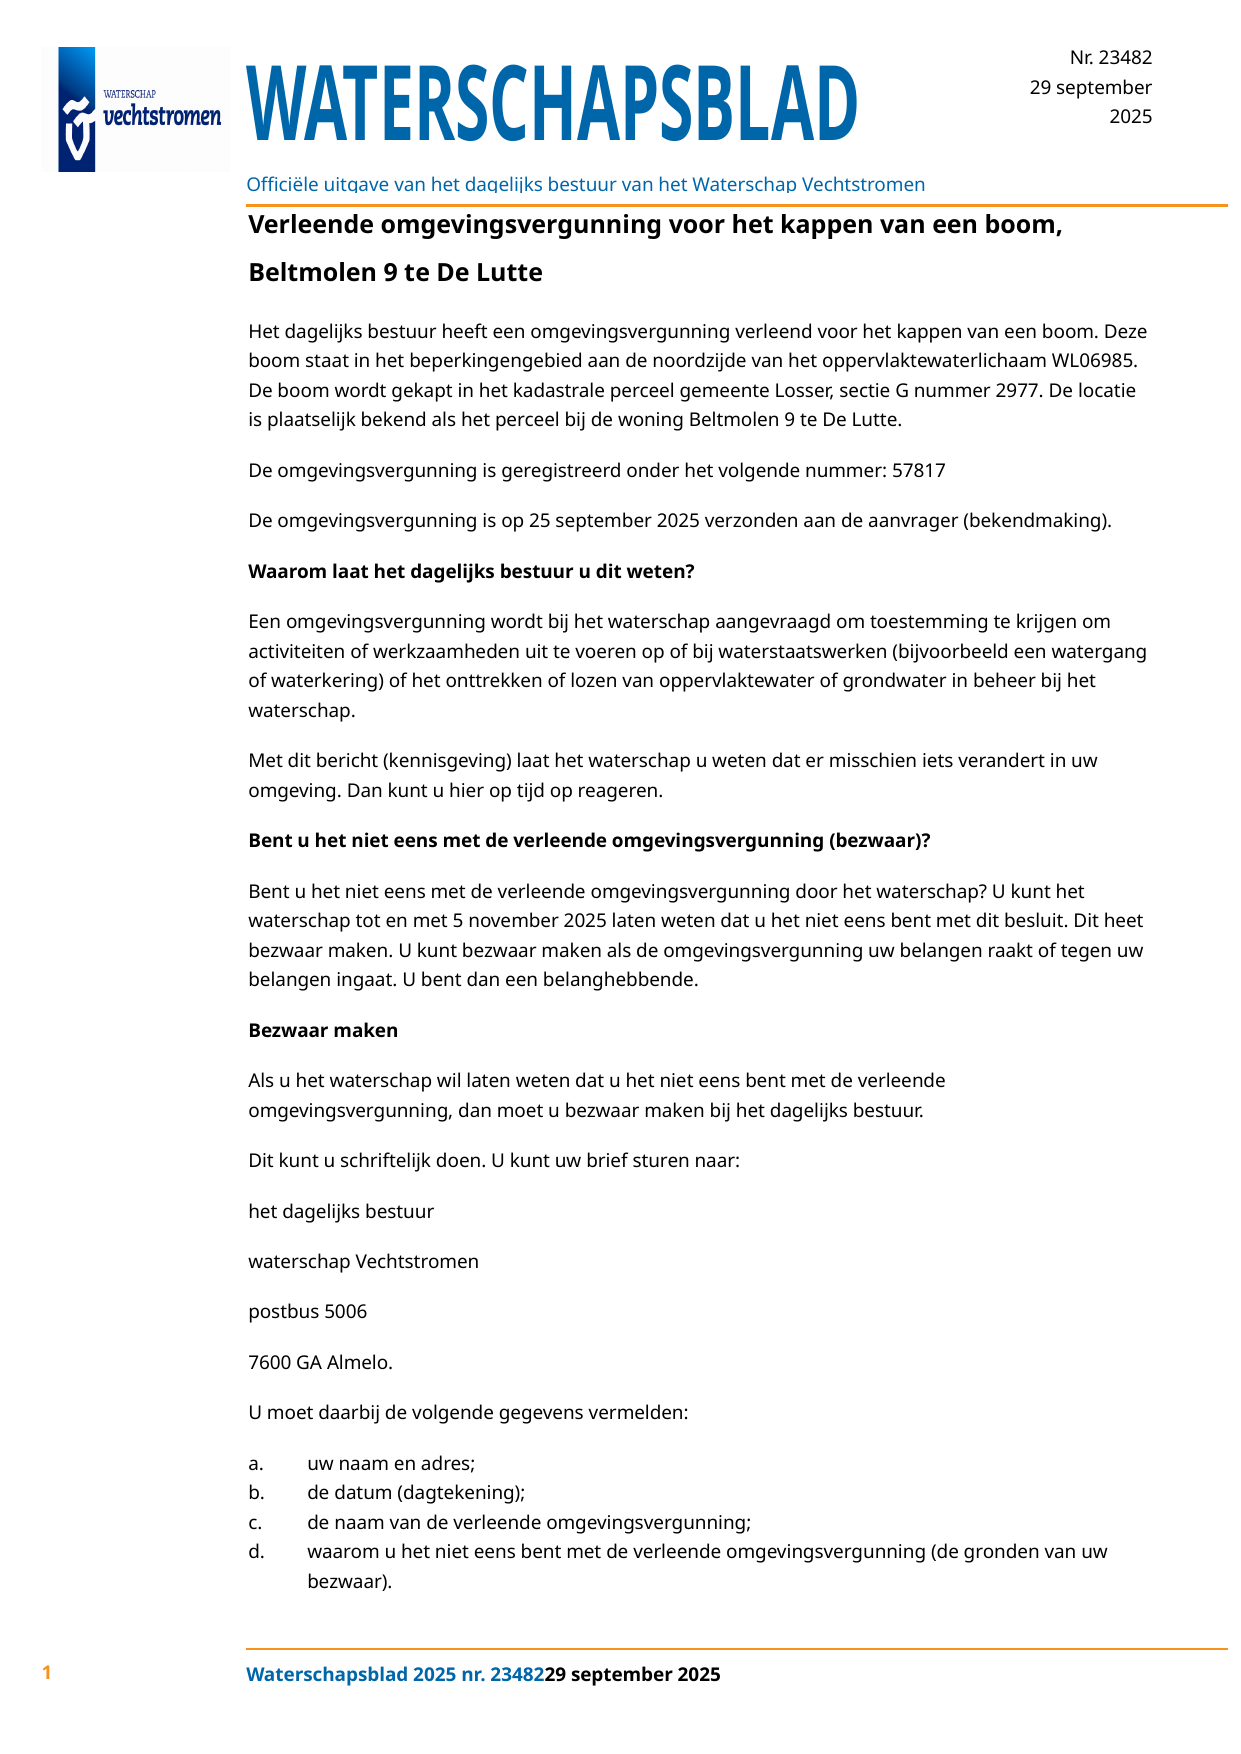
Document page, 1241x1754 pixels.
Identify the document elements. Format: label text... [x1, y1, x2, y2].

text Bent u het niet eens met de verleende omgevingsvergunning (bezwaar)? [248, 827, 1152, 853]
text Bezwaar maken [248, 1017, 1152, 1043]
text U moet daarbij de volgende gegevens vermelden: [248, 1399, 1152, 1425]
text het dagelijks bestuur [248, 1198, 1152, 1224]
text Het dagelijks bestuur heeft een omgevingsvergunning verleend voor het kappen van een boom. Deze boom staat in het beperkingengebied aan de noordzijde van het oppervlaktewaterlichaam WL06985. De boom wordt gekapt in het kadastrale perceel gemeente Losser, sectie G nummer 2977. De locatie is plaatselijk bekend als het perceel bij de woning Beltmolen 9 te De Lutte. [248, 318, 1152, 432]
text postbus 5006 [248, 1299, 1152, 1324]
text Waarom laat het dagelijks bestuur u dit weten? [248, 558, 1152, 584]
text Dit kunt u schriftelijk doen. U kunt uw brief sturen naar: [248, 1147, 1152, 1173]
text Verleende omgevingsvergunning voor het kappen van een boom, Beltmolen 9 te De Lutte [248, 207, 1152, 288]
list uw naam en adres; [248, 1450, 1152, 1476]
text Als u het waterschap wil laten weten dat u het niet eens bent met de verleende omgevingsvergunning, dan moet u bezwaar maken bij het dagelijks bestuur. [248, 1067, 1152, 1123]
text 7600 GA Almelo. [248, 1349, 1152, 1375]
list waarom u het niet eens bent met de verleende omgevingsvergunning (de gronden van uw bezwaar). [248, 1539, 1152, 1594]
text Bent u het niet eens met de verleende omgevingsvergunning door het waterschap? U kunt het waterschap tot en met 5 november 2025 laten weten dat u het niet eens bent met dit besluit. Dit heet bezwaar maken. U kunt bezwaar maken als de omgevingsvergunning uw belangen raakt of tegen uw belangen ingaat. U bent dan een belanghebbende. [248, 878, 1152, 992]
text waterschap Vechtstromen [248, 1248, 1152, 1274]
text Een omgevingsvergunning wordt bij het waterschap aangevraagd om toestemming te krijgen om activiteiten of werkzaamheden uit te voeren op of bij waterstaatswerken (bijvoorbeeld een watergang of waterkering) of het onttrekken of lozen van oppervlaktewater of grondwater in beheer bij het waterschap. [248, 608, 1152, 723]
text De omgevingsvergunning is geregistreerd onder het volgende nummer: 57817 [248, 457, 1152, 483]
list de naam van de verleende omgevingsvergunning; [248, 1509, 1152, 1535]
list de datum (dagtekening); [248, 1479, 1152, 1505]
picture [41, 47, 231, 172]
text De omgevingsvergunning is op 25 september 2025 verzonden aan de aanvrager (bekendmaking). [248, 507, 1152, 533]
text Met dit bericht (kennisgeving) laat het waterschap u weten dat er misschien iets verandert in uw omgeving. Dan kunt u hier op tijd op reageren. [248, 747, 1152, 803]
